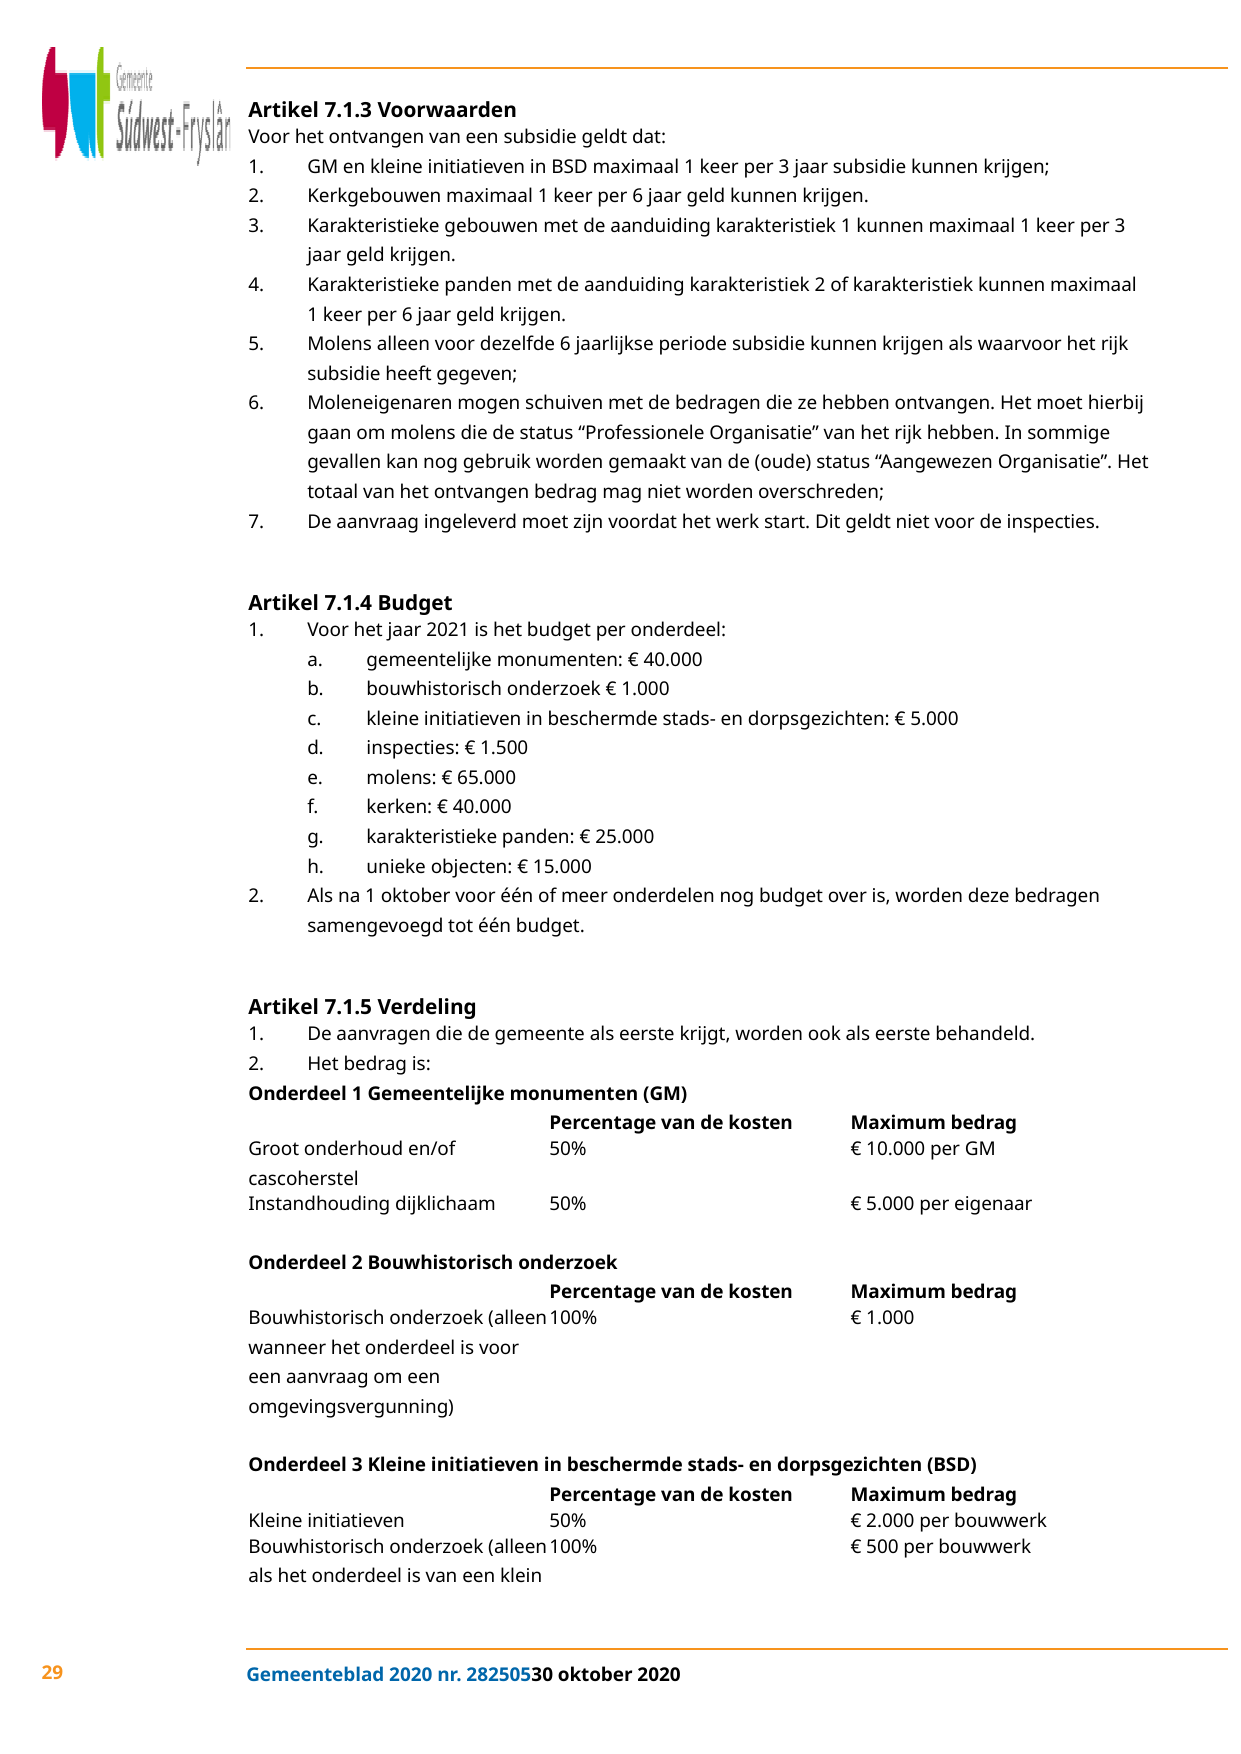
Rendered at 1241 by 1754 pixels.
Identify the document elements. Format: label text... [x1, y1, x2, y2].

table_cell Bouwhistorisch onderzoek (alleen wanneer het onderdeel is voor een aanvraag om een omgevingsvergunning) [248, 1304, 549, 1419]
table_header Percentage van de kosten [549, 1109, 850, 1135]
list GM en kleine initiatieven in BSD maximaal 1 keer per 3 jaar subsidie kunnen krijgen; [248, 153, 1152, 178]
list kleine initiatieven in beschermde stads- en dorpsgezichten: € 5.000 [307, 705, 1152, 731]
text Onderdeel 1 Gemeentelijke monumenten (GM) [248, 1080, 1152, 1105]
text Artikel 7.1.4 Budget [248, 588, 1152, 616]
list bouwhistorisch onderzoek € 1.000 [307, 675, 1152, 701]
list De aanvraag ingeleverd moet zijn voordat het werk start. Dit geldt niet voor de inspecties. [248, 508, 1152, 533]
table_cell 100% [549, 1304, 850, 1419]
picture [41, 47, 231, 172]
list Het bedrag is: [248, 1050, 1152, 1076]
list karakteristieke panden: € 25.000 [307, 823, 1152, 849]
table_cell 50% [549, 1507, 850, 1533]
table_cell € 1.000 [850, 1304, 1152, 1419]
table_cell € 10.000 per GM [850, 1135, 1152, 1190]
table_cell 50% [549, 1135, 850, 1190]
text Artikel 7.1.3 Voorwaarden [248, 95, 1152, 123]
text Onderdeel 2 Bouwhistorisch onderzoek [248, 1249, 1152, 1275]
table_cell Bouwhistorisch onderzoek (alleen als het onderdeel is van een klein [248, 1533, 549, 1588]
table_header Maximum bedrag [850, 1279, 1152, 1304]
table_header [248, 1279, 549, 1304]
table_cell Groot onderhoud en/of cascoherstel [248, 1135, 549, 1190]
table_header [248, 1481, 549, 1507]
list unieke objecten: € 15.000 [307, 853, 1152, 879]
text Onderdeel 3 Kleine initiatieven in beschermde stads- en dorpsgezichten (BSD) [248, 1452, 1152, 1477]
table_cell 100% [549, 1533, 850, 1588]
list Als na 1 oktober voor één of meer onderdelen nog budget over is, worden deze bedragen samengevoegd tot één budget. [248, 882, 1152, 938]
table_header Percentage van de kosten [549, 1279, 850, 1304]
list Karakteristieke gebouwen met de aanduiding karakteristiek 1 kunnen maximaal 1 keer per 3 jaar geld krijgen. [248, 212, 1152, 267]
table_cell Kleine initiatieven [248, 1507, 549, 1533]
table_cell Instandhouding dijklichaam [248, 1190, 549, 1216]
list gemeentelijke monumenten: € 40.000 [307, 646, 1152, 672]
list Voor het jaar 2021 is het budget per onderdeel: [248, 616, 1152, 642]
table_cell 50% [549, 1190, 850, 1216]
table_cell € 5.000 per eigenaar [850, 1190, 1152, 1216]
table_header Percentage van de kosten [549, 1481, 850, 1507]
list inspecties: € 1.500 [307, 734, 1152, 760]
list Karakteristieke panden met de aanduiding karakteristiek 2 of karakteristiek kunnen maximaal 1 keer per 6 jaar geld krijgen. [248, 271, 1152, 326]
list Moleneigenaren mogen schuiven met de bedragen die ze hebben ontvangen. Het moet hierbij gaan om molens die de status “Professionele Organisatie” van het rijk hebben. In sommige gevallen kan nog gebruik worden gemaakt van de (oude) status “Aangewezen Organisatie”. Het totaal van het ontvangen bedrag mag niet worden overschreden; [248, 389, 1152, 504]
table_cell € 2.000 per bouwwerk [850, 1507, 1152, 1533]
table_cell € 500 per bouwwerk [850, 1533, 1152, 1588]
list molens: € 65.000 [307, 764, 1152, 790]
table_header Maximum bedrag [850, 1109, 1152, 1135]
table_header Maximum bedrag [850, 1481, 1152, 1507]
text Voor het ontvangen van een subsidie geldt dat: [248, 123, 1152, 149]
list Kerkgebouwen maximaal 1 keer per 6 jaar geld kunnen krijgen. [248, 182, 1152, 208]
list De aanvragen die de gemeente als eerste krijgt, worden ook als eerste behandeld. [248, 1021, 1152, 1046]
text Artikel 7.1.5 Verdeling [248, 992, 1152, 1021]
table_header [248, 1109, 549, 1135]
list Molens alleen voor dezelfde 6 jaarlijkse periode subsidie kunnen krijgen als waarvoor het rijk subsidie heeft gegeven; [248, 330, 1152, 386]
list kerken: € 40.000 [307, 794, 1152, 819]
